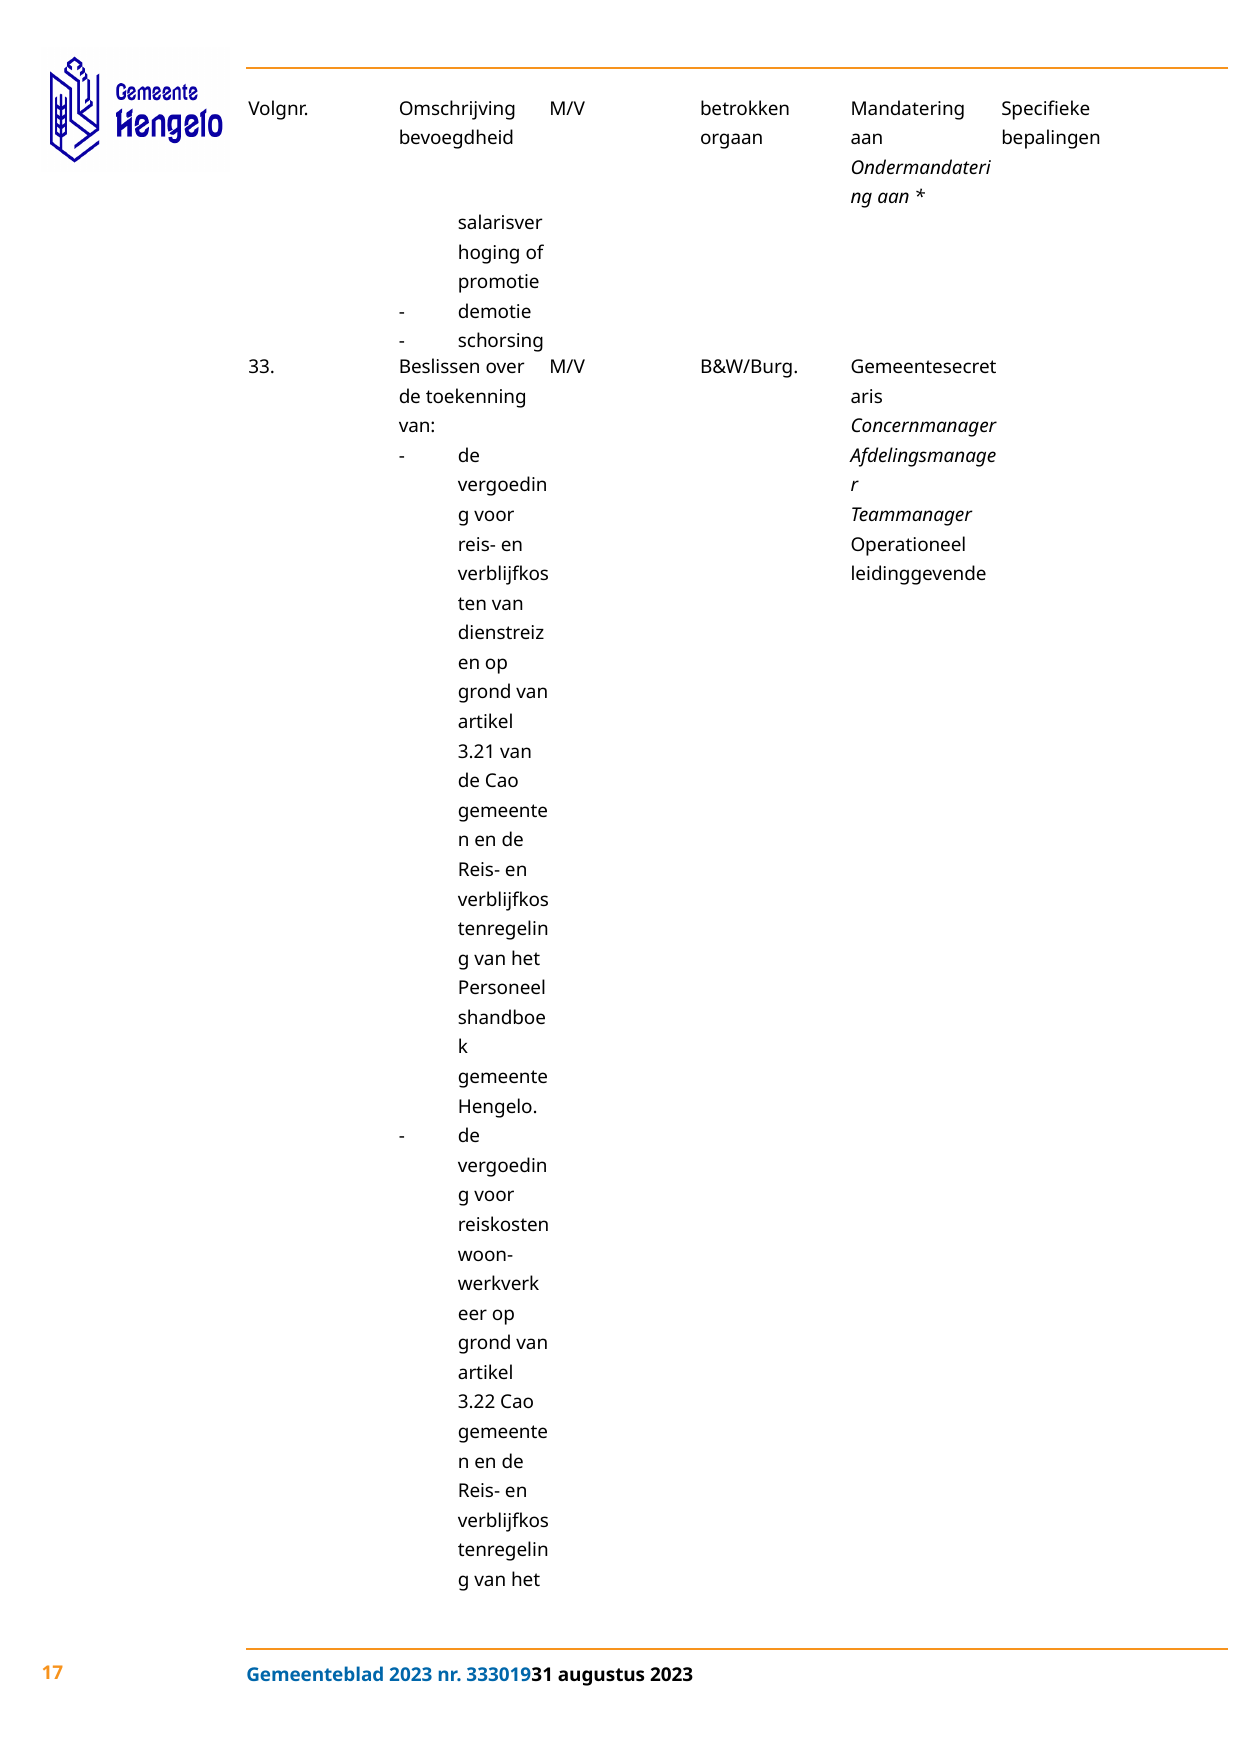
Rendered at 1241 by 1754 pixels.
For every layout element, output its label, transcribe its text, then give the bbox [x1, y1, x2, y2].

table_cell [549, 209, 700, 353]
table_cell [850, 209, 1001, 353]
table_cell 33. [248, 353, 398, 1592]
table_cell [1001, 353, 1152, 1592]
table_cell B&W/Burg. [700, 353, 850, 1592]
table_cell [1001, 209, 1152, 353]
table_header Volgnr. [248, 95, 398, 209]
table_header Mandatering aan Ondermandatering aan * [850, 95, 1001, 209]
picture [41, 47, 231, 172]
table_cell [700, 209, 850, 353]
table_cell salarisverhoging of promotie demotie schorsing [399, 209, 549, 353]
table_cell M/V [549, 353, 700, 1592]
table_header Specifieke bepalingen [1001, 95, 1152, 209]
table_cell Gemeentesecretaris Concernmanager Afdelingsmanager Teammanager Operationeel leidinggevende [850, 353, 1001, 1592]
table_header Omschrijving bevoegdheid [399, 95, 549, 209]
table_header M/V [549, 95, 700, 209]
table_cell [248, 209, 398, 353]
table_header betrokken orgaan [700, 95, 850, 209]
table_cell Beslissen over de toekenning van: de vergoeding voor reis- en verblijfkosten van dienstreizen op grond van artikel 3.21 van de Cao gemeenten en de Reis- en verblijfkostenregeling van het Personeelshandboek gemeente Hengelo. de vergoeding voor reiskosten woon-werkverkeer op grond van artikel 3.22 Cao gemeenten en de Reis- en verblijfkostenregeling van het [399, 353, 549, 1592]
